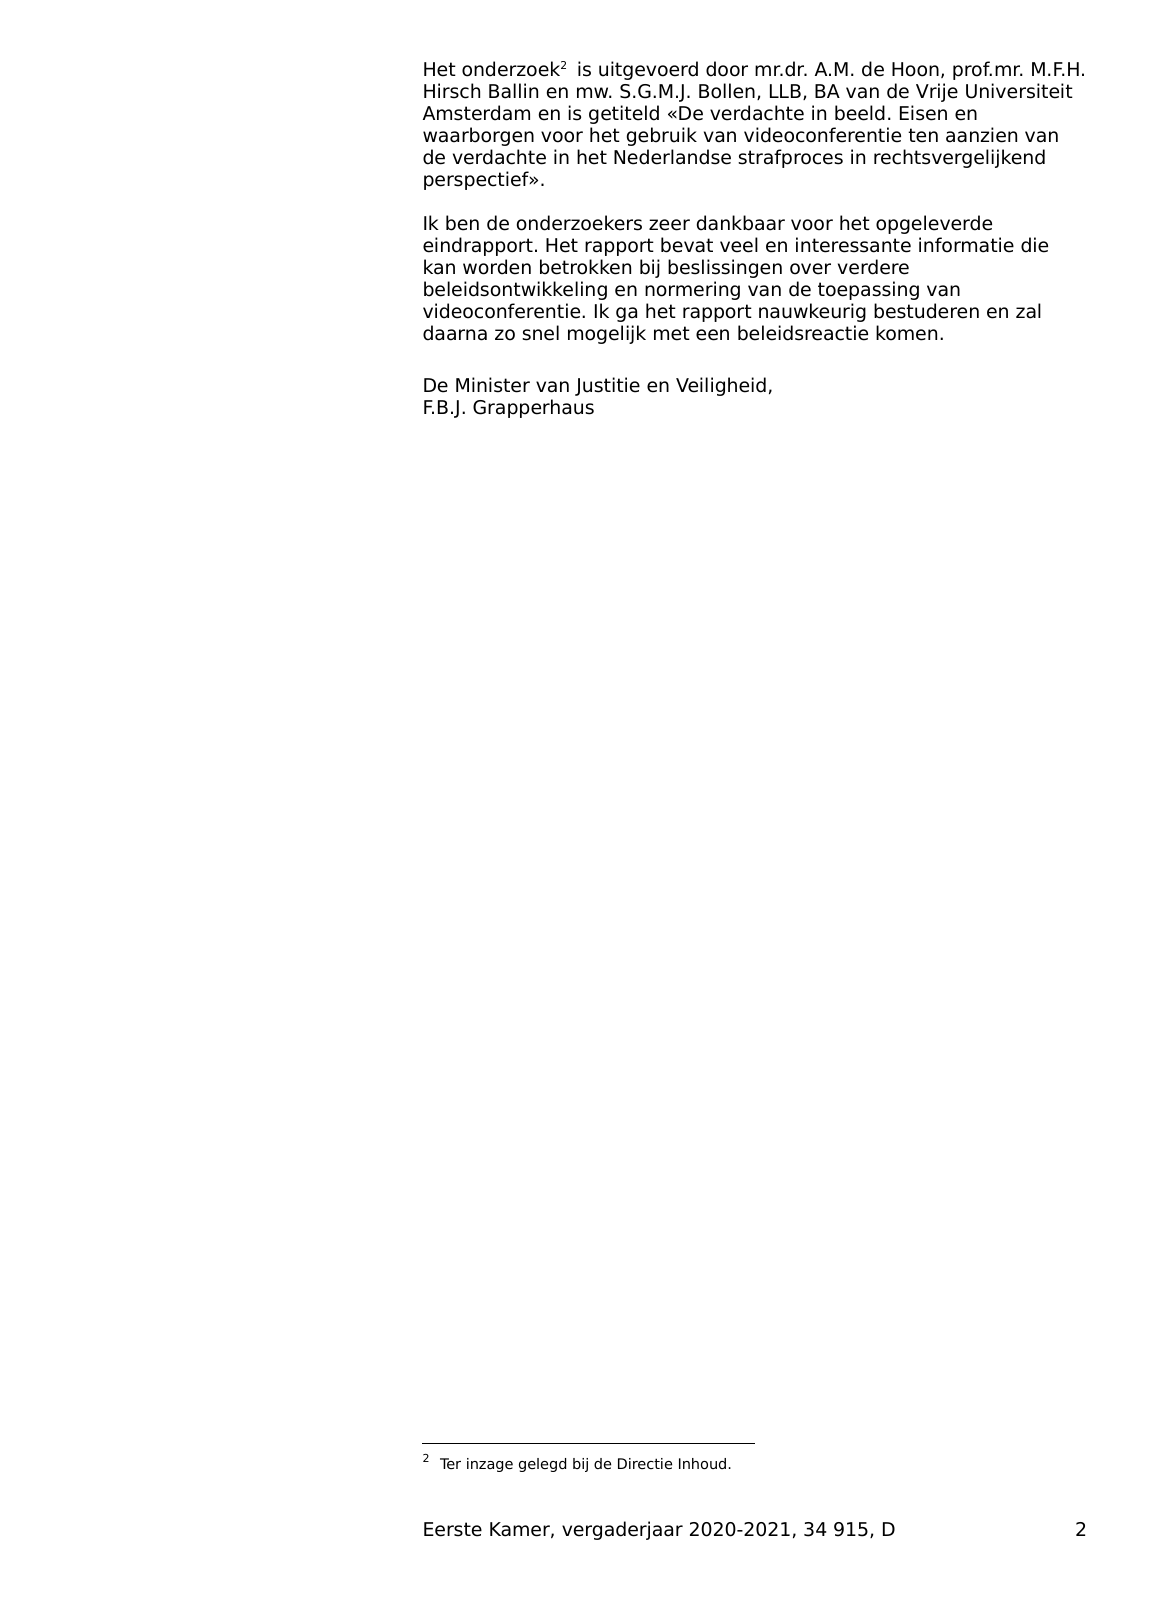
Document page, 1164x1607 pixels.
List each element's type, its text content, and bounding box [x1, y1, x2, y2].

text Ik ben de onderzoekers zeer dankbaar voor het opgeleverde eindrapport. Het rapport bevat veel en interessante informatie die kan worden betrokken bij beslissingen over verdere beleidsontwikkeling en normering van de toepassing van videoconferentie. Ik ga het rapport nauwkeurig bestuderen en zal daarna zo snel mogelijk met een beleidsreactie komen. [422, 213, 1087, 345]
text Het onderzoek is uitgevoerd door mr.dr. A.M. de Hoon, prof.mr. M.F.H. Hirsch Ballin en mw. S.G.M.J. Bollen, LLB, BA van de Vrije Universiteit Amsterdam en is getiteld «De verdachte in beeld. Eisen en waarborgen voor het gebruik van videoconferentie ten aanzien van de verdachte in het Nederlandse strafproces in rechtsvergelijkend perspectief». [422, 59, 1087, 191]
text Ter inzage gelegd bij de Directie Inhoud. [422, 1452, 1087, 1474]
text De Minister van Justitie en Veiligheid, F.B.J. Grapperhaus [422, 375, 1087, 419]
